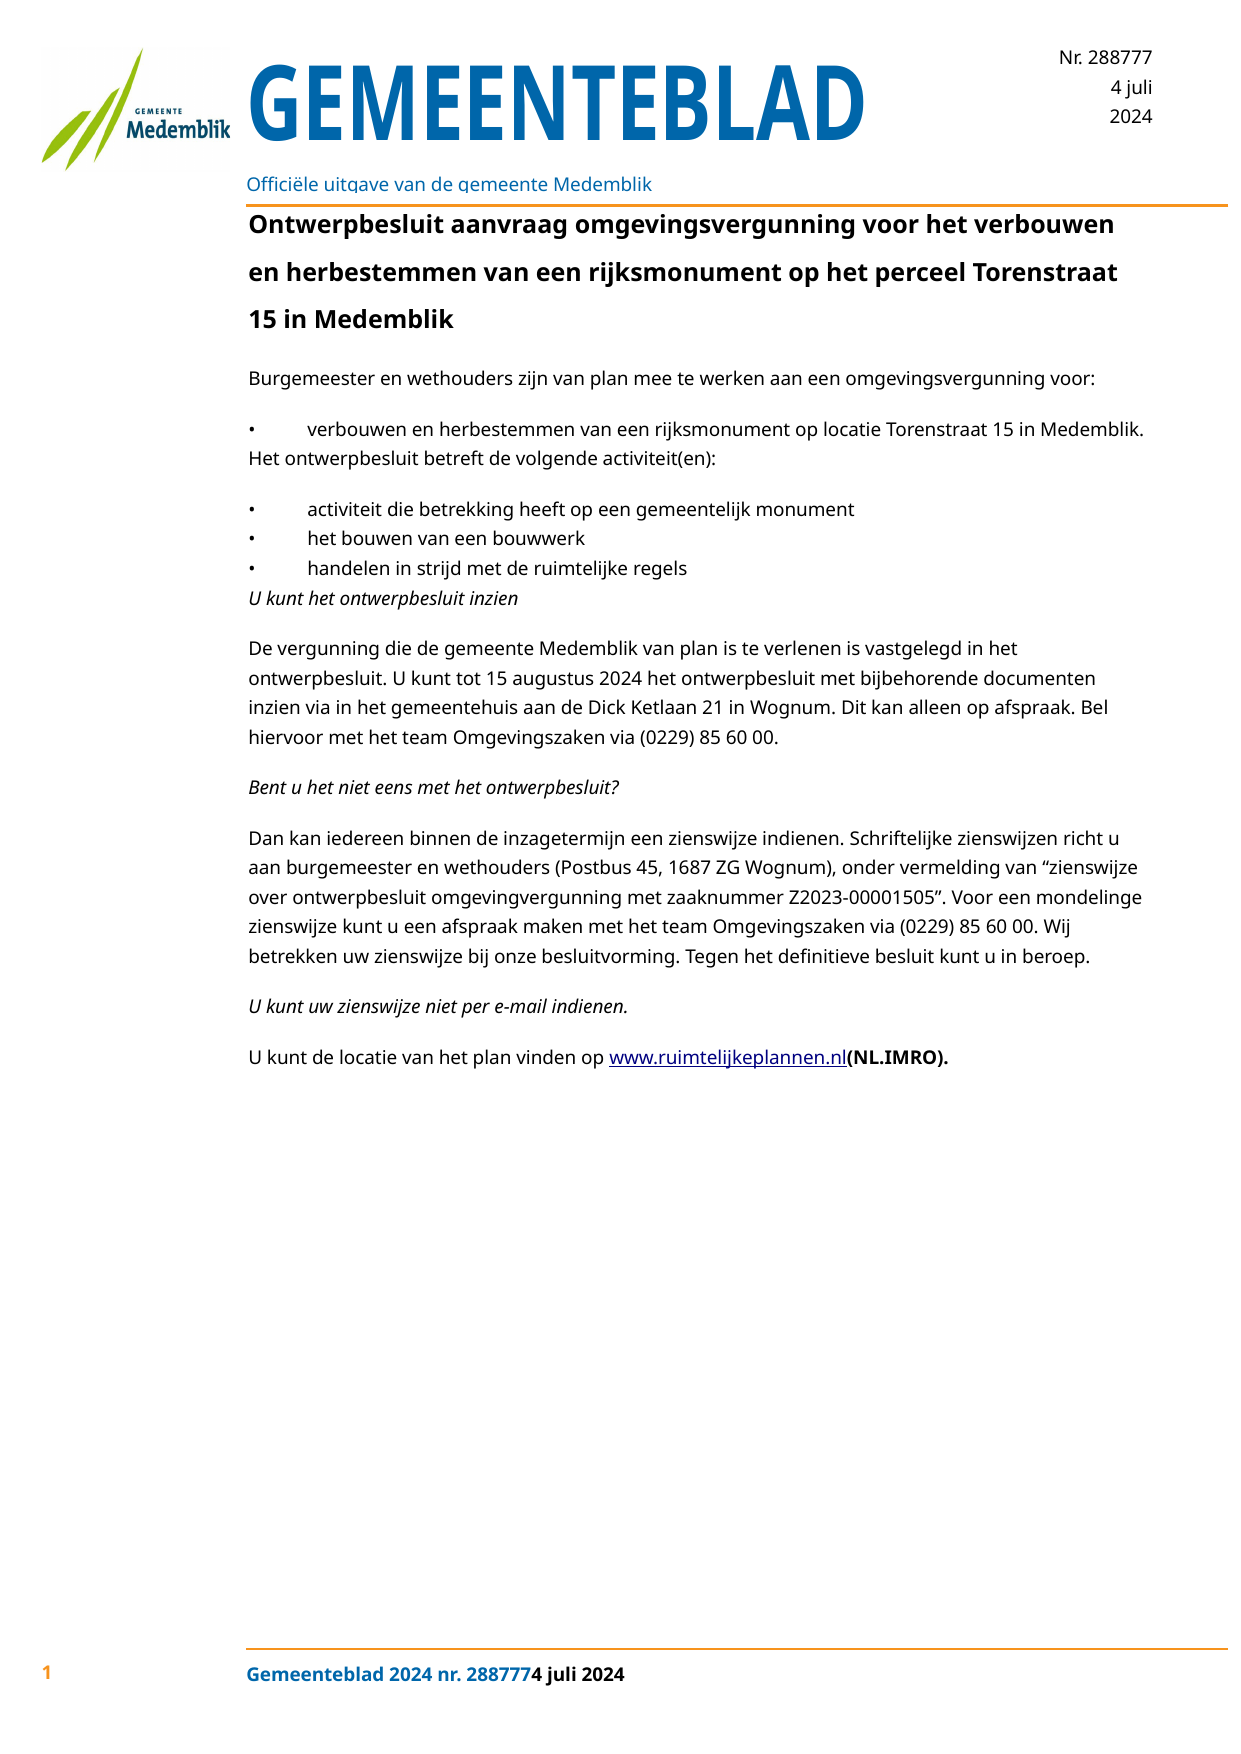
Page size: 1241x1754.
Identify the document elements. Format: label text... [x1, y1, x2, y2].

text Ontwerpbesluit aanvraag omgevingsvergunning voor het verbouwen en herbestemmen van een rijksmonument op het perceel Torenstraat 15 in Medemblik [248, 207, 1152, 336]
text Dan kan iedereen binnen de inzagetermijn een zienswijze indienen. Schriftelijke zienswijzen richt u aan burgemeester en wethouders (Postbus 45, 1687 ZG Wognum), onder vermelding van “zienswijze over ontwerpbesluit omgevingvergunning met zaaknummer Z2023-00001505”. Voor een mondelinge zienswijze kunt u een afspraak maken met het team Omgevingszaken via (0229) 85 60 00. Wij betrekken uw zienswijze bij onze besluitvorming. Tegen het definitieve besluit kunt u in beroep. [248, 825, 1152, 969]
text U kunt uw zienswijze niet per e-mail indienen. [248, 993, 1152, 1019]
list het bouwen van een bouwwerk [248, 526, 1152, 551]
text Burgemeester en wethouders zijn van plan mee te werken aan een omgevingsvergunning voor: [248, 366, 1152, 391]
text Bent u het niet eens met het ontwerpbesluit? [248, 774, 1152, 800]
text U kunt de locatie van het plan vinden op www.ruimtelijkeplannen.nl(NL.IMRO). [248, 1044, 1152, 1069]
text U kunt het ontwerpbesluit inzien [248, 585, 1152, 610]
picture [41, 47, 231, 172]
list handelen in strijd met de ruimtelijke regels [248, 555, 1152, 581]
list activiteit die betrekking heeft op een gemeentelijk monument [248, 496, 1152, 522]
list verbouwen en herbestemmen van een rijksmonument op locatie Torenstraat 15 in Medemblik. [248, 416, 1152, 442]
text Het ontwerpbesluit betreft de volgende activiteit(en): [248, 446, 1152, 471]
text De vergunning die de gemeente Medemblik van plan is te verlenen is vastgelegd in het ontwerpbesluit. U kunt tot 15 augustus 2024 het ontwerpbesluit met bijbehorende documenten inzien via in het gemeentehuis aan de Dick Ketlaan 21 in Wognum. Dit kan alleen op afspraak. Bel hiervoor met het team Omgevingszaken via (0229) 85 60 00. [248, 635, 1152, 749]
